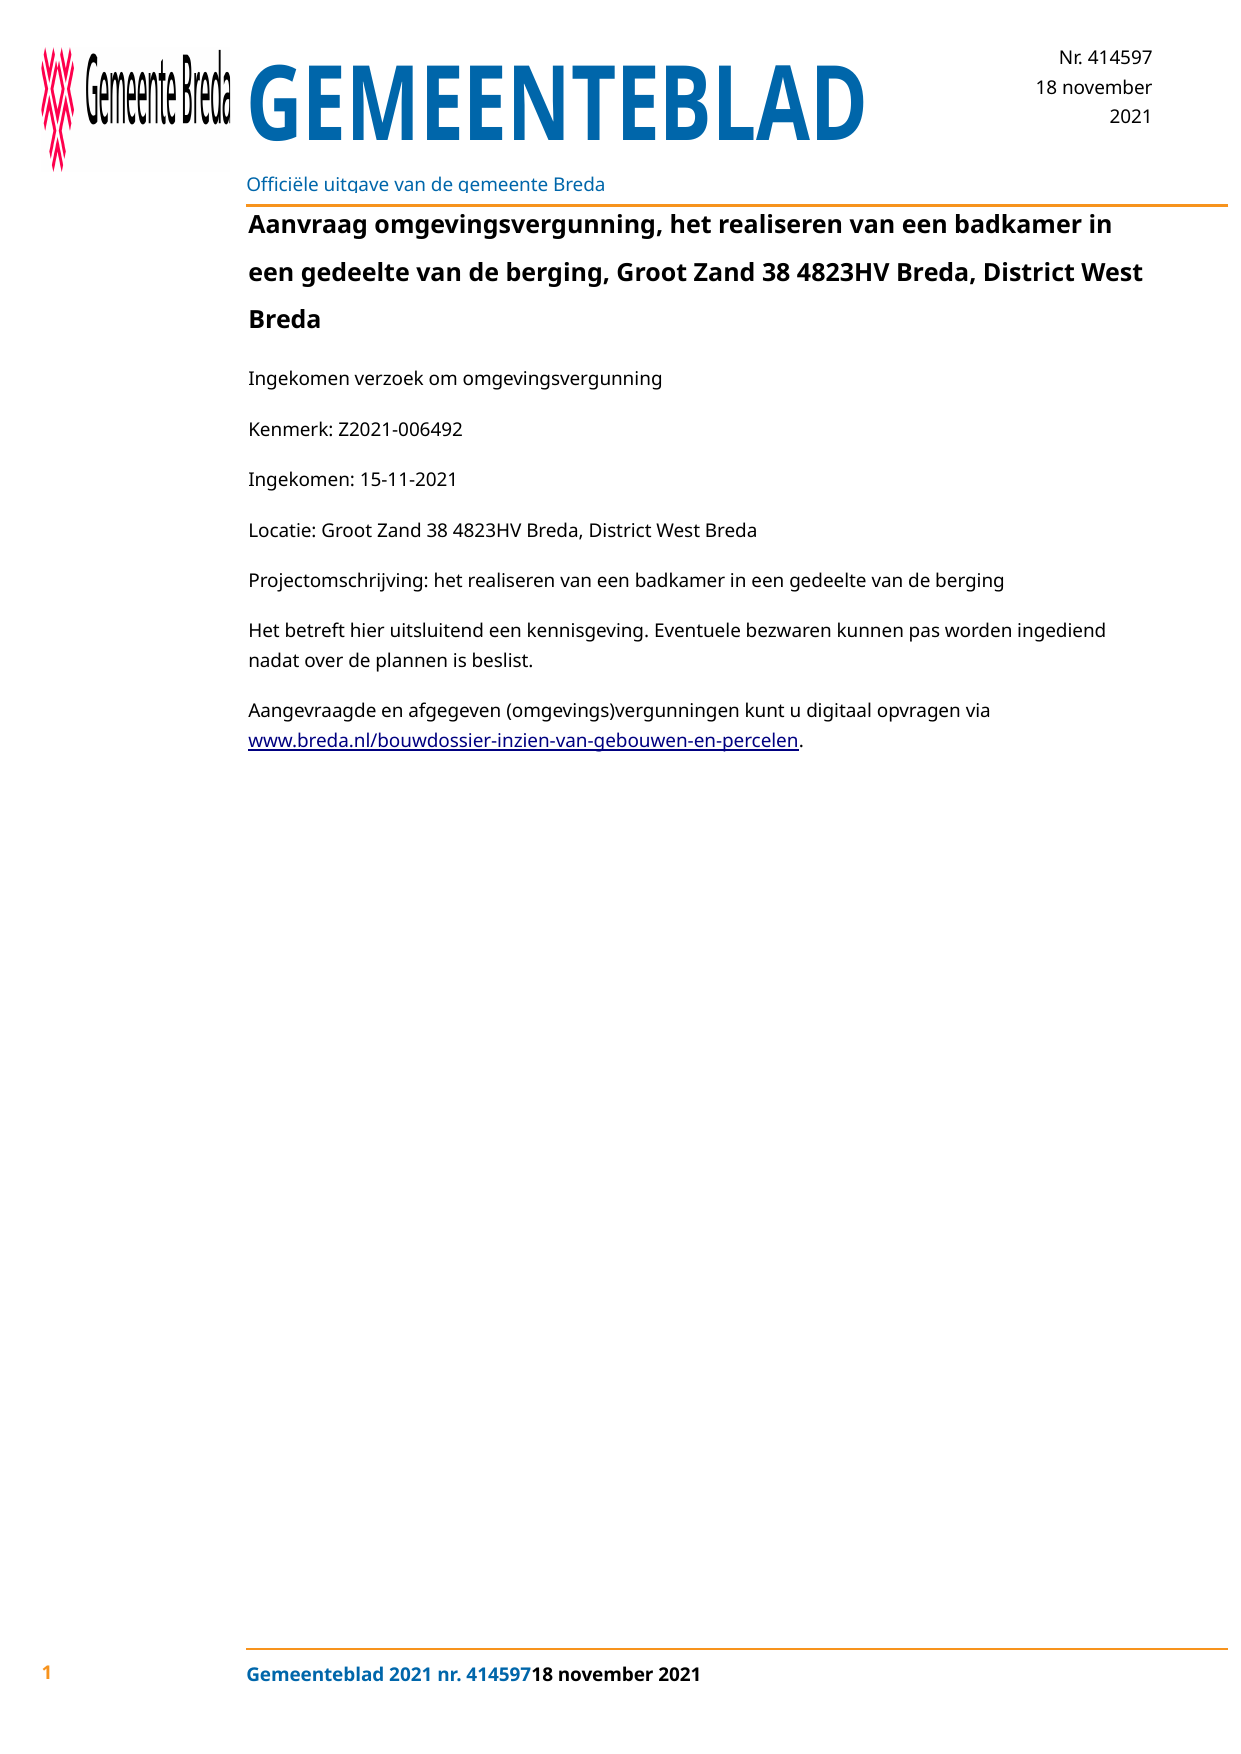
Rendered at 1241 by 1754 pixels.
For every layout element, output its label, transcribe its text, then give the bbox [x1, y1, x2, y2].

text Het betreft hier uitsluitend een kennisgeving. Eventuele bezwaren kunnen pas worden ingediend nadat over de plannen is beslist. [248, 618, 1152, 673]
picture [41, 47, 231, 172]
text Ingekomen verzoek om omgevingsvergunning [248, 366, 1152, 391]
text Kenmerk: Z2021-006492 [248, 416, 1152, 442]
text Aanvraag omgevingsvergunning, het realiseren van een badkamer in een gedeelte van de berging, Groot Zand 38 4823HV Breda, District West Breda [248, 207, 1152, 336]
text Projectomschrijving: het realiseren van een badkamer in een gedeelte van de berging [248, 567, 1152, 593]
text Locatie: Groot Zand 38 4823HV Breda, District West Breda [248, 517, 1152, 542]
text Ingekomen: 15-11-2021 [248, 466, 1152, 492]
text Aangevraagde en afgegeven (omgevings)vergunningen kunt u digitaal opvragen via www.breda.nl/bouwdossier-inzien-van-gebouwen-en-percelen. [248, 698, 1152, 753]
